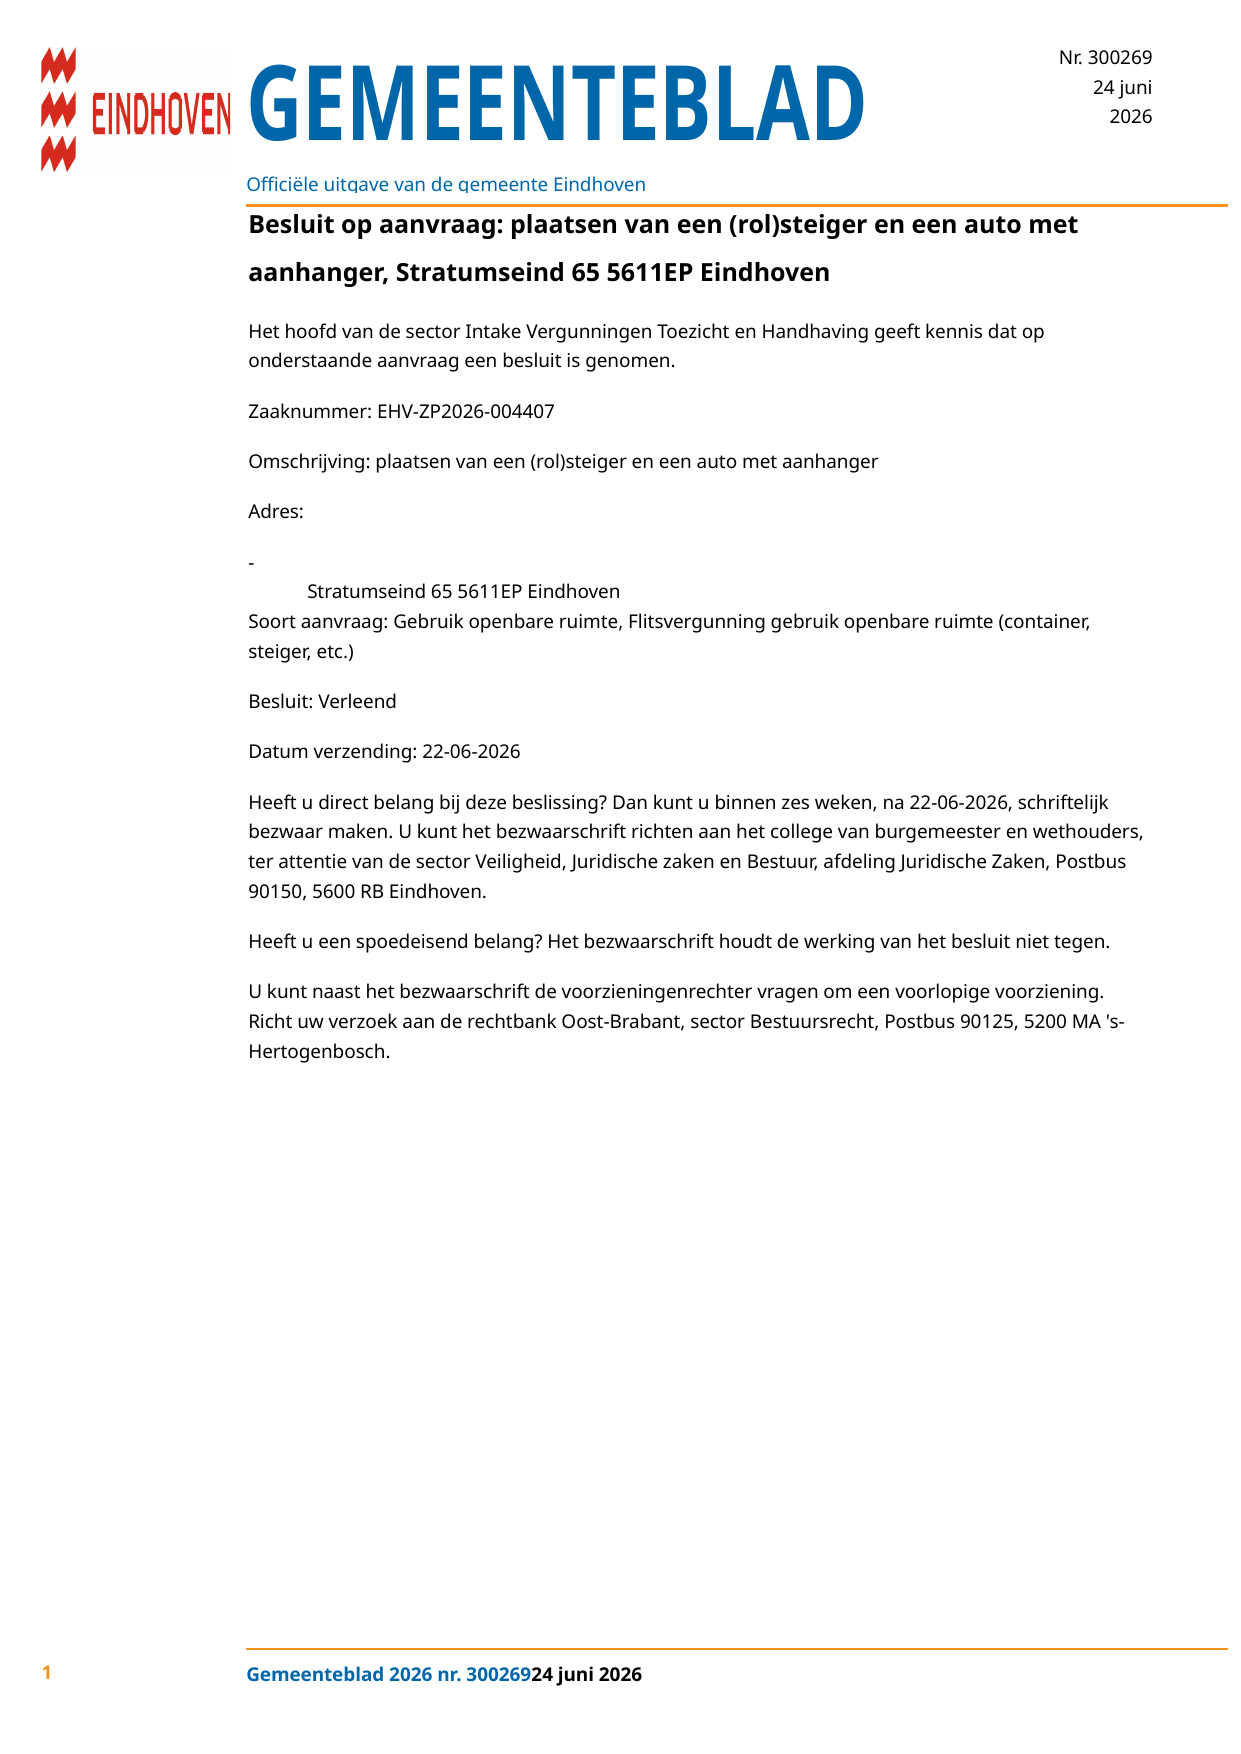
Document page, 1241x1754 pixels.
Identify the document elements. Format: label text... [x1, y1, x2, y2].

text Datum verzending: 22-06-2026 [248, 739, 1152, 764]
text Omschrijving: plaatsen van een (rol)steiger en een auto met aanhanger [248, 448, 1152, 474]
text Heeft u een spoedeisend belang? Het bezwaarschrift houdt de werking van het besluit niet tegen. [248, 928, 1152, 954]
text U kunt naast het bezwaarschrift de voorzieningenrechter vragen om een voorlopige voorziening. Richt uw verzoek aan de rechtbank Oost-Brabant, sector Bestuursrecht, Postbus 90125, 5200 MA 's-Hertogenbosch. [248, 979, 1152, 1064]
picture [41, 47, 231, 172]
text Zaaknummer: EHV-ZP2026-004407 [248, 398, 1152, 424]
text Het hoofd van de sector Intake Vergunningen Toezicht en Handhaving geeft kennis dat op onderstaande aanvraag een besluit is genomen. [248, 318, 1152, 373]
text Besluit: Verleend [248, 688, 1152, 714]
text Soort aanvraag: Gebruik openbare ruimte, Flitsvergunning gebruik openbare ruimte (container, steiger, etc.) [248, 608, 1152, 664]
list Stratumseind 65 5611EP Eindhoven [248, 579, 1152, 604]
text Heeft u direct belang bij deze beslissing? Dan kunt u binnen zes weken, na 22-06-2026, schriftelijk bezwaar maken. U kunt het bezwaarschrift richten aan het college van burgemeester en wethouders, ter attentie van de sector Veiligheid, Juridische zaken en Bestuur, afdeling Juridische Zaken, Postbus 90150, 5600 RB Eindhoven. [248, 789, 1152, 904]
text Adres: [248, 499, 1152, 524]
text Besluit op aanvraag: plaatsen van een (rol)steiger en een auto met aanhanger, Stratumseind 65 5611EP Eindhoven [248, 207, 1152, 288]
